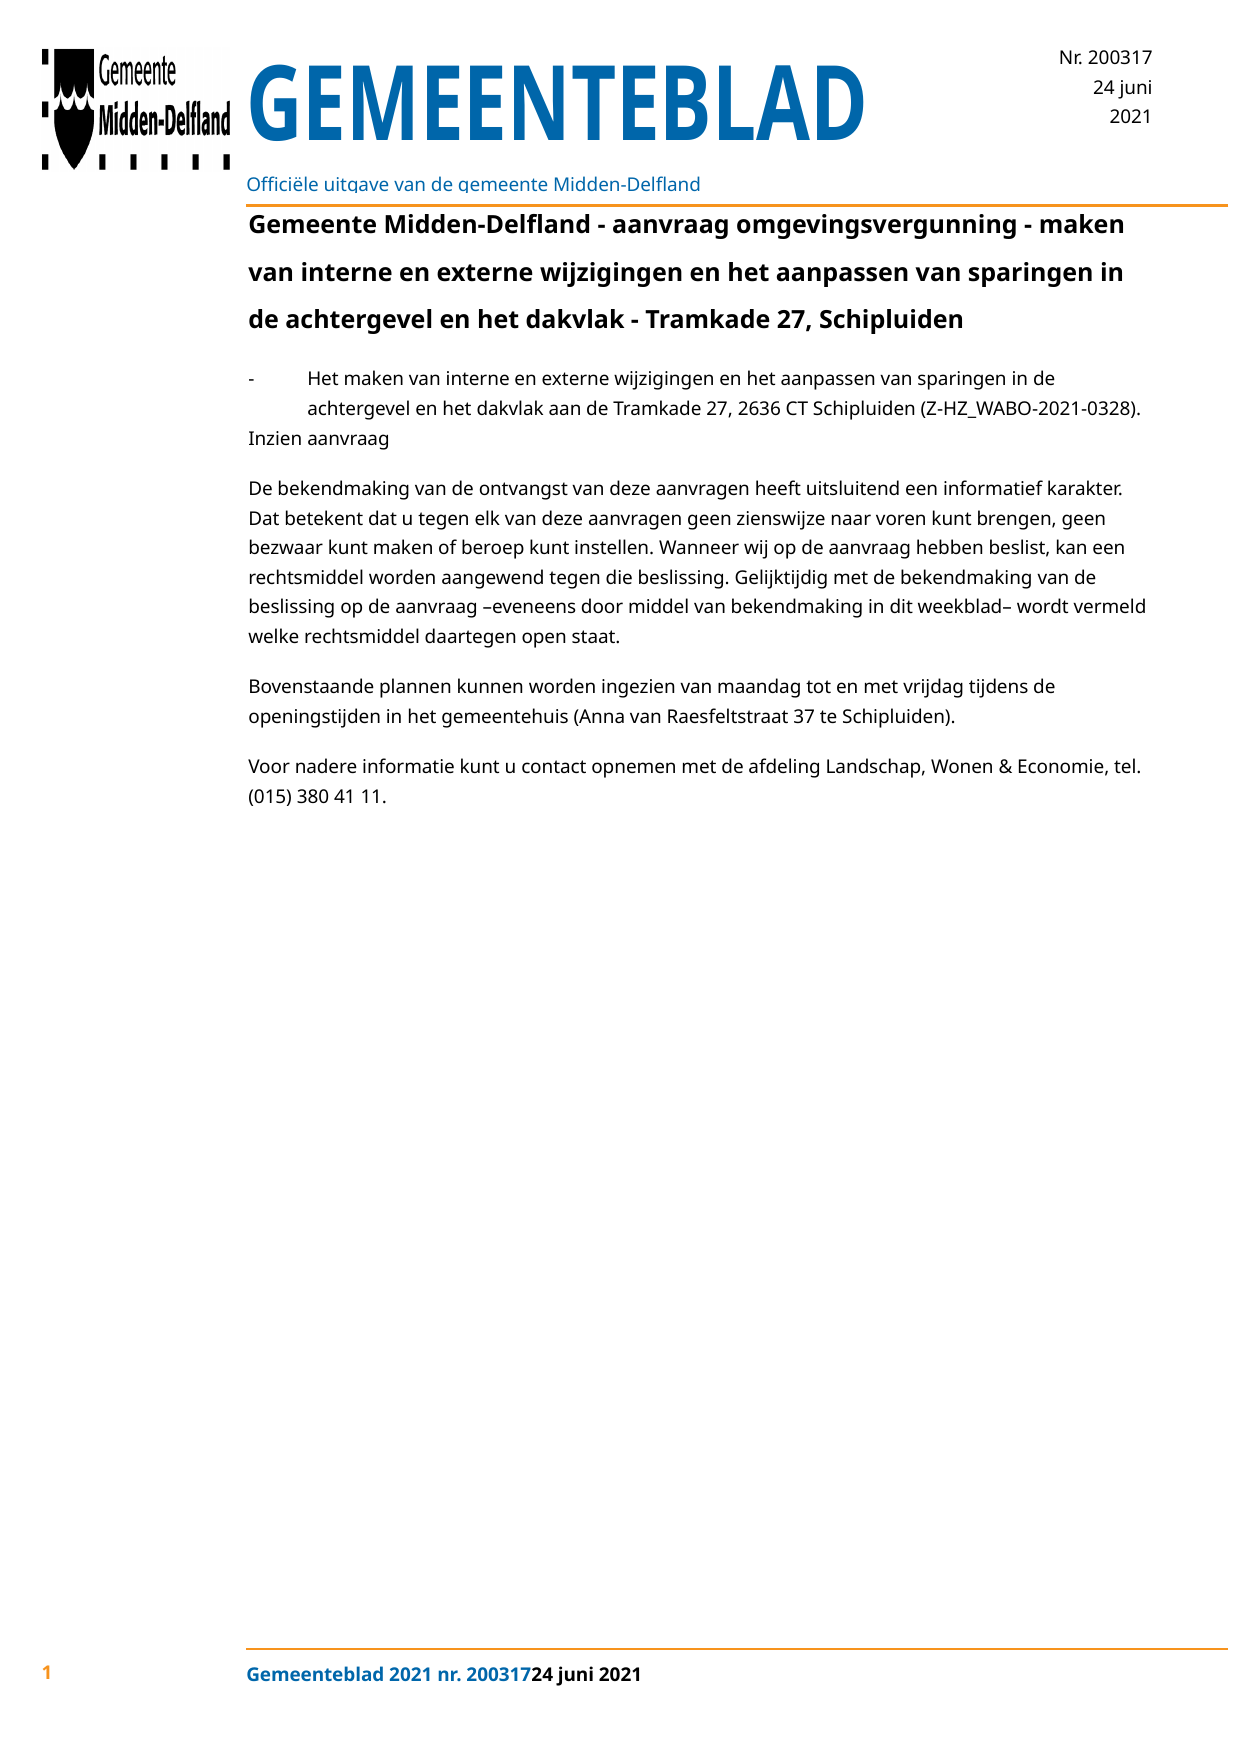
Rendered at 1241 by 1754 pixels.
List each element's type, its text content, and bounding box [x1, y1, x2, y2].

text Inzien aanvraag [248, 425, 1152, 450]
text Gemeente Midden-Delfland - aanvraag omgevingsvergunning - maken van interne en externe wijzigingen en het aanpassen van sparingen in de achtergevel en het dakvlak - Tramkade 27, Schipluiden [248, 207, 1152, 336]
text Voor nadere informatie kunt u contact opnemen met de afdeling Landschap, Wonen & Economie, tel. (015) 380 41 11. [248, 753, 1152, 809]
text Bovenstaande plannen kunnen worden ingezien van maandag tot en met vrijdag tijdens de openingstijden in het gemeentehuis (Anna van Raesfeltstraat 37 te Schipluiden). [248, 673, 1152, 729]
picture [41, 47, 231, 172]
text De bekendmaking van de ontvangst van deze aanvragen heeft uitsluitend een informatief karakter. Dat betekent dat u tegen elk van deze aanvragen geen zienswijze naar voren kunt brengen, geen bezwaar kunt maken of beroep kunt instellen. Wanneer wij op de aanvraag hebben beslist, kan een rechtsmiddel worden aangewend tegen die beslissing. Gelijktijdig met de bekendmaking van de beslissing op de aanvraag –eveneens door middel van bekendmaking in dit weekblad– wordt vermeld welke rechtsmiddel daartegen open staat. [248, 475, 1152, 649]
list Het maken van interne en externe wijzigingen en het aanpassen van sparingen in de achtergevel en het dakvlak aan de Tramkade 27, 2636 CT Schipluiden (Z-HZ_WABO-2021-0328). [248, 366, 1152, 421]
